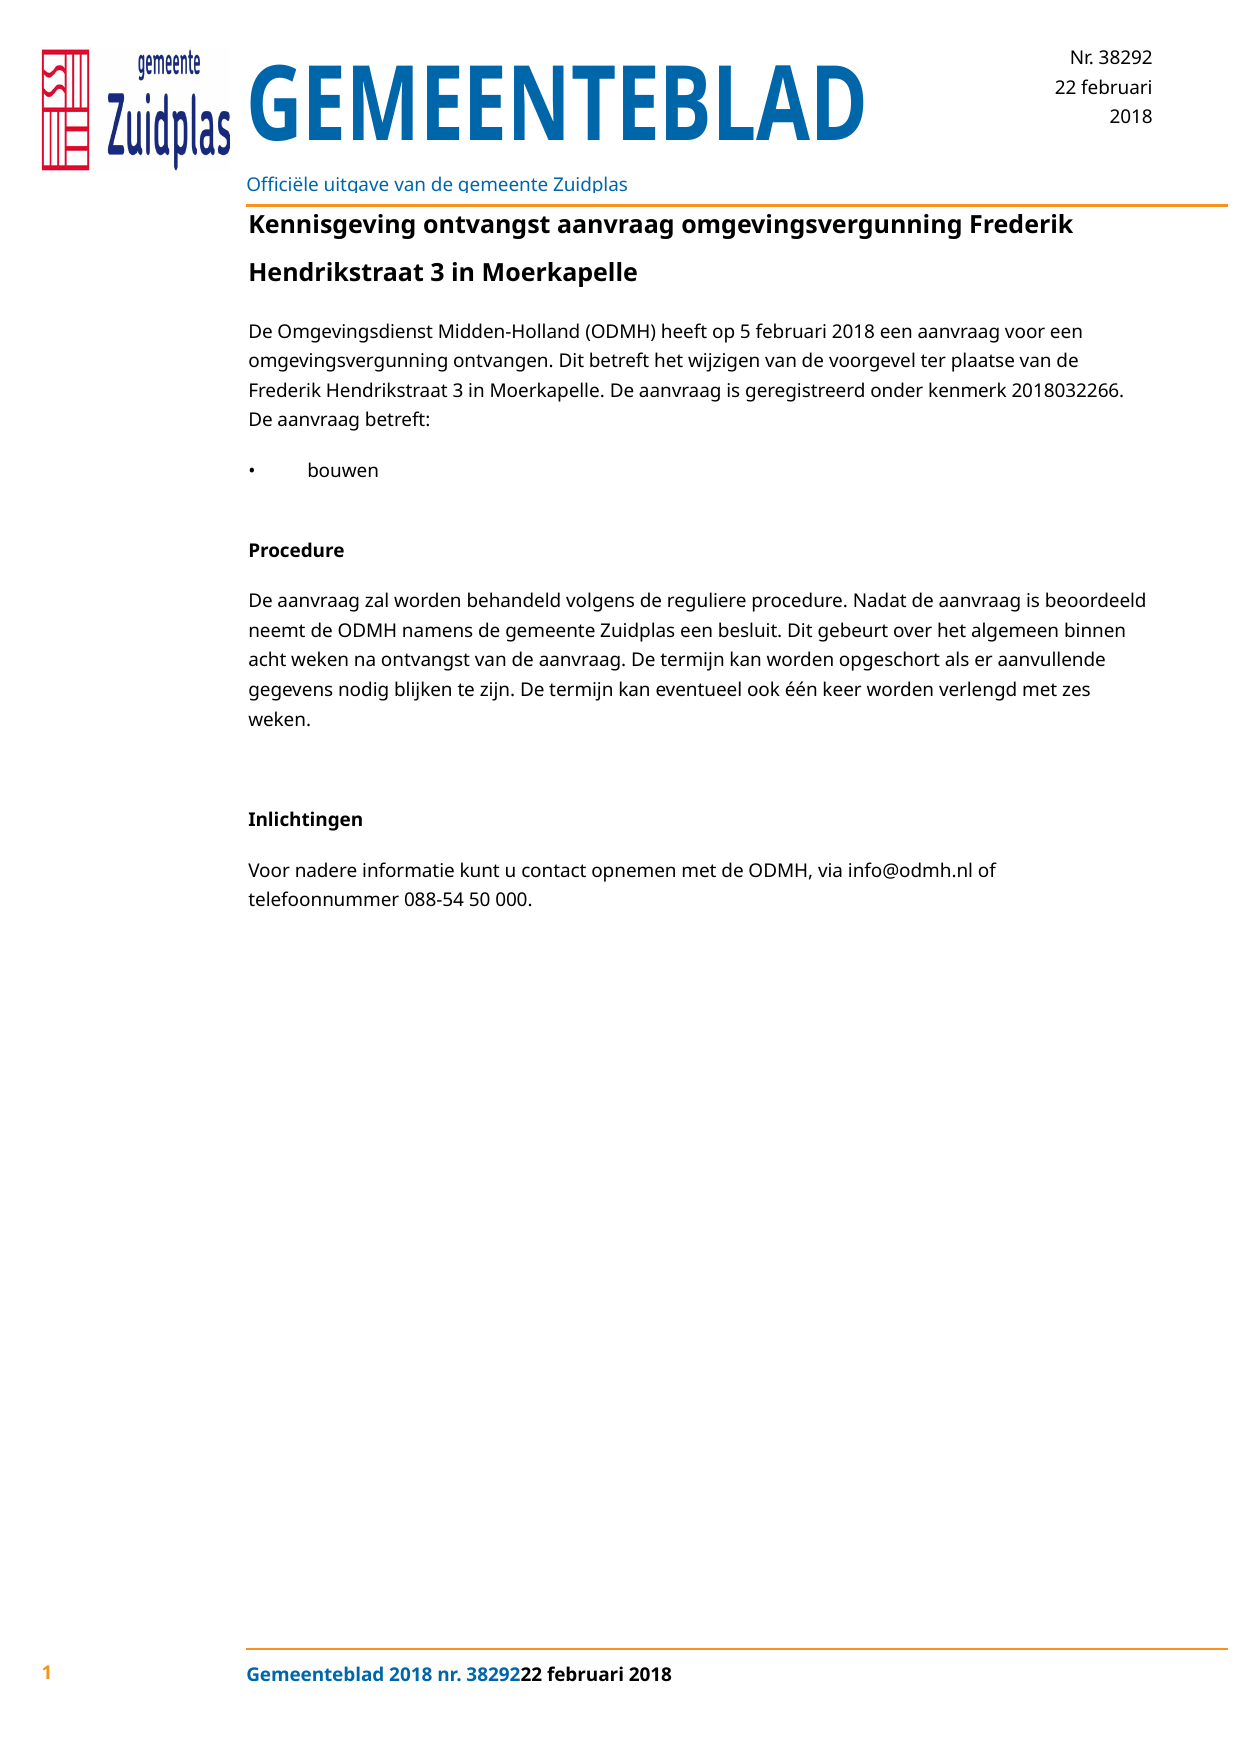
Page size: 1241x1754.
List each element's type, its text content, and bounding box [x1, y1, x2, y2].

text Voor nadere informatie kunt u contact opnemen met de ODMH, via info@odmh.nl of telefoonnummer 088-54 50 000. [248, 857, 1152, 912]
text De Omgevingsdienst Midden-Holland (ODMH) heeft op 5 februari 2018 een aanvraag voor een omgevingsvergunning ontvangen. Dit betreft het wijzigen van de voorgevel ter plaatse van de Frederik Hendrikstraat 3 in Moerkapelle. De aanvraag is geregistreerd onder kenmerk 2018032266. De aanvraag betreft: [248, 318, 1152, 432]
text Kennisgeving ontvangst aanvraag omgevingsvergunning Frederik Hendrikstraat 3 in Moerkapelle [248, 207, 1152, 288]
list bouwen [248, 457, 1152, 483]
text De aanvraag zal worden behandeld volgens de reguliere procedure. Nadat de aanvraag is beoordeeld neemt de ODMH namens de gemeente Zuidplas een besluit. Dit gebeurt over het algemeen binnen acht weken na ontvangst van de aanvraag. De termijn kan worden opgeschort als er aanvullende gegevens nodig blijken te zijn. De termijn kan eventueel ook één keer worden verlengd met zes weken. [248, 587, 1152, 732]
picture [41, 47, 231, 172]
text Inlichtingen [248, 807, 1152, 832]
text Procedure [248, 537, 1152, 563]
